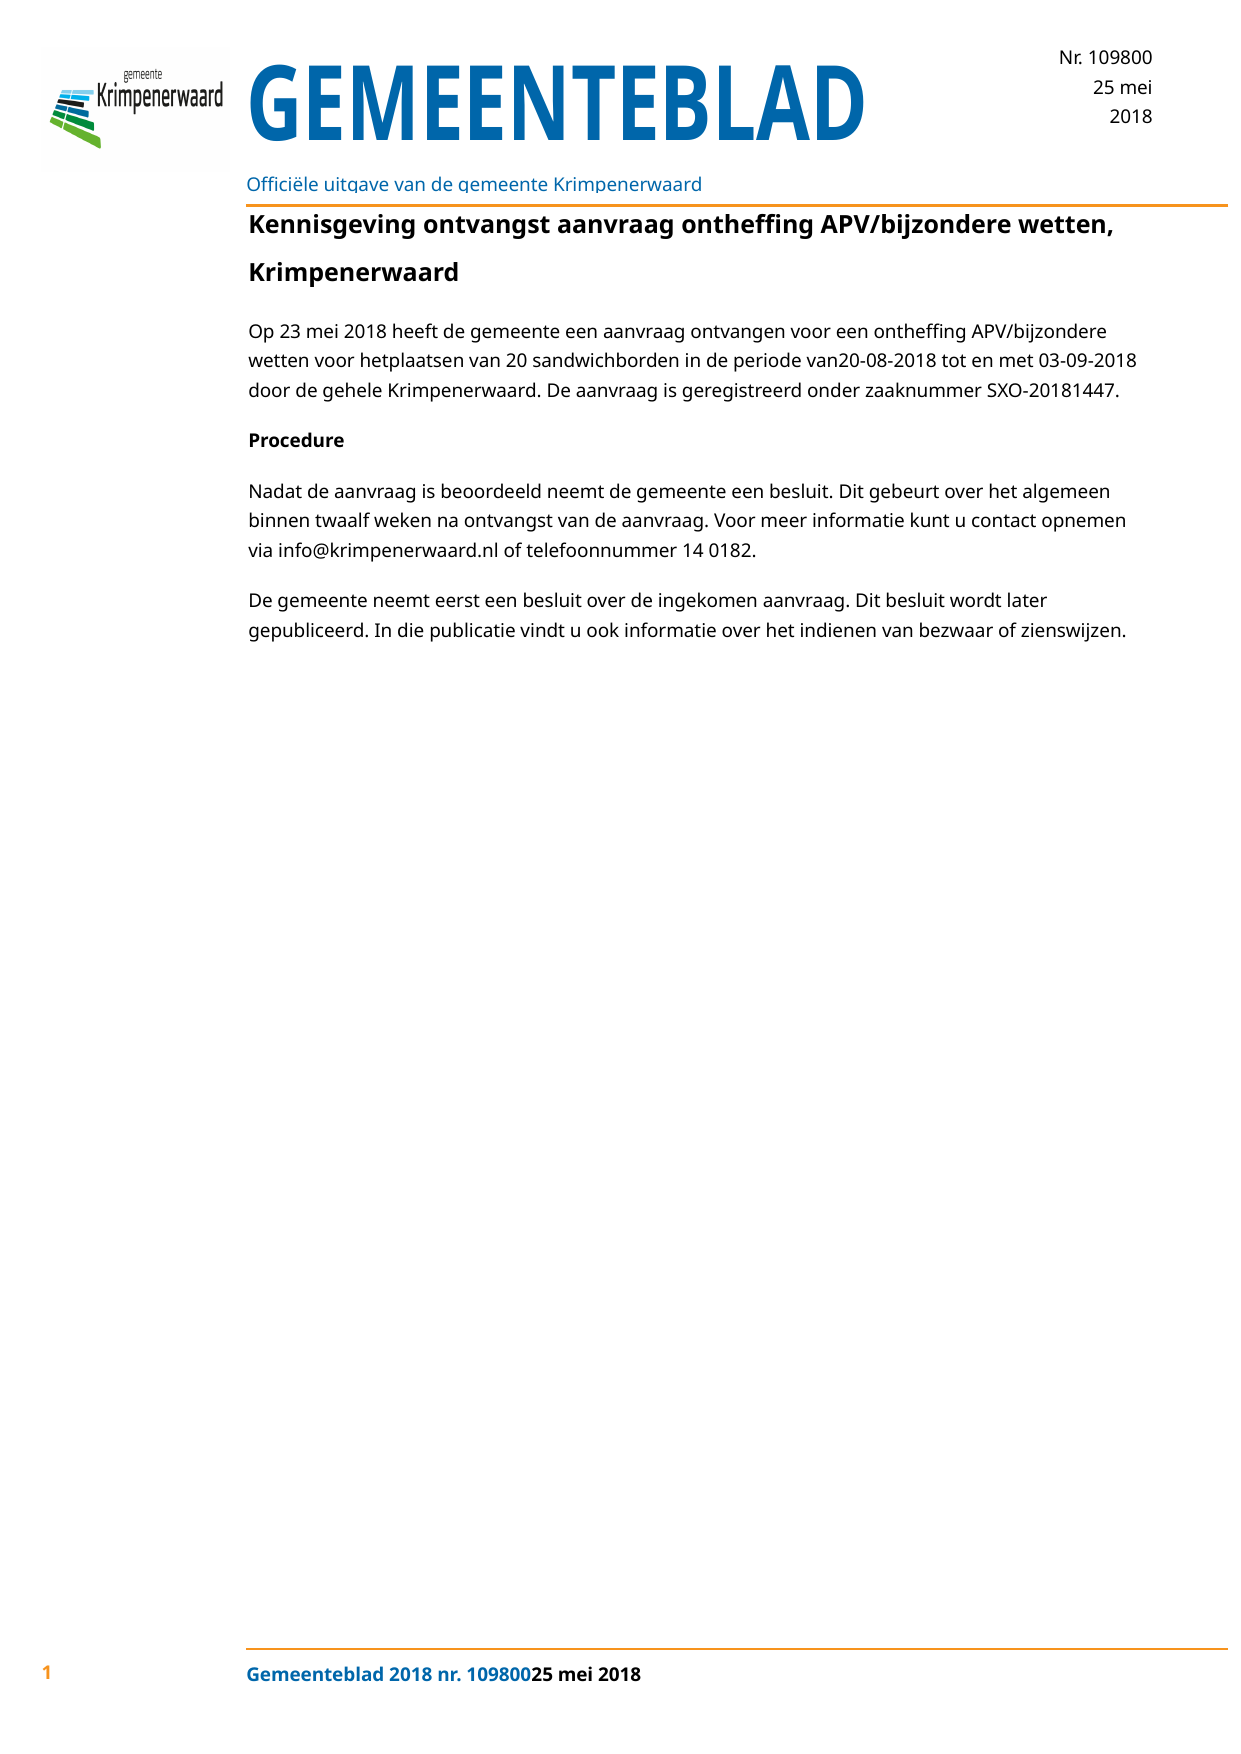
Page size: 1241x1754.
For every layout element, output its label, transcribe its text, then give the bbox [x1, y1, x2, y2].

text Procedure [248, 427, 1152, 453]
picture [41, 47, 231, 172]
text Nadat de aanvraag is beoordeeld neemt de gemeente een besluit. Dit gebeurt over het algemeen binnen twaalf weken na ontvangst van de aanvraag. Voor meer informatie kunt u contact opnemen via info@krimpenerwaard.nl of telefoonnummer 14 0182. [248, 478, 1152, 563]
text De gemeente neemt eerst een besluit over de ingekomen aanvraag. Dit besluit wordt later gepubliceerd. In die publicatie vindt u ook informatie over het indienen van bezwaar of zienswijzen. [248, 587, 1152, 643]
text Op 23 mei 2018 heeft de gemeente een aanvraag ontvangen voor een ontheffing APV/bijzondere wetten voor hetplaatsen van 20 sandwichborden in de periode van20-08-2018 tot en met 03-09-2018 door de gehele Krimpenerwaard. De aanvraag is geregistreerd onder zaaknummer SXO-20181447. [248, 318, 1152, 403]
text Kennisgeving ontvangst aanvraag ontheffing APV/bijzondere wetten, Krimpenerwaard [248, 207, 1152, 288]
